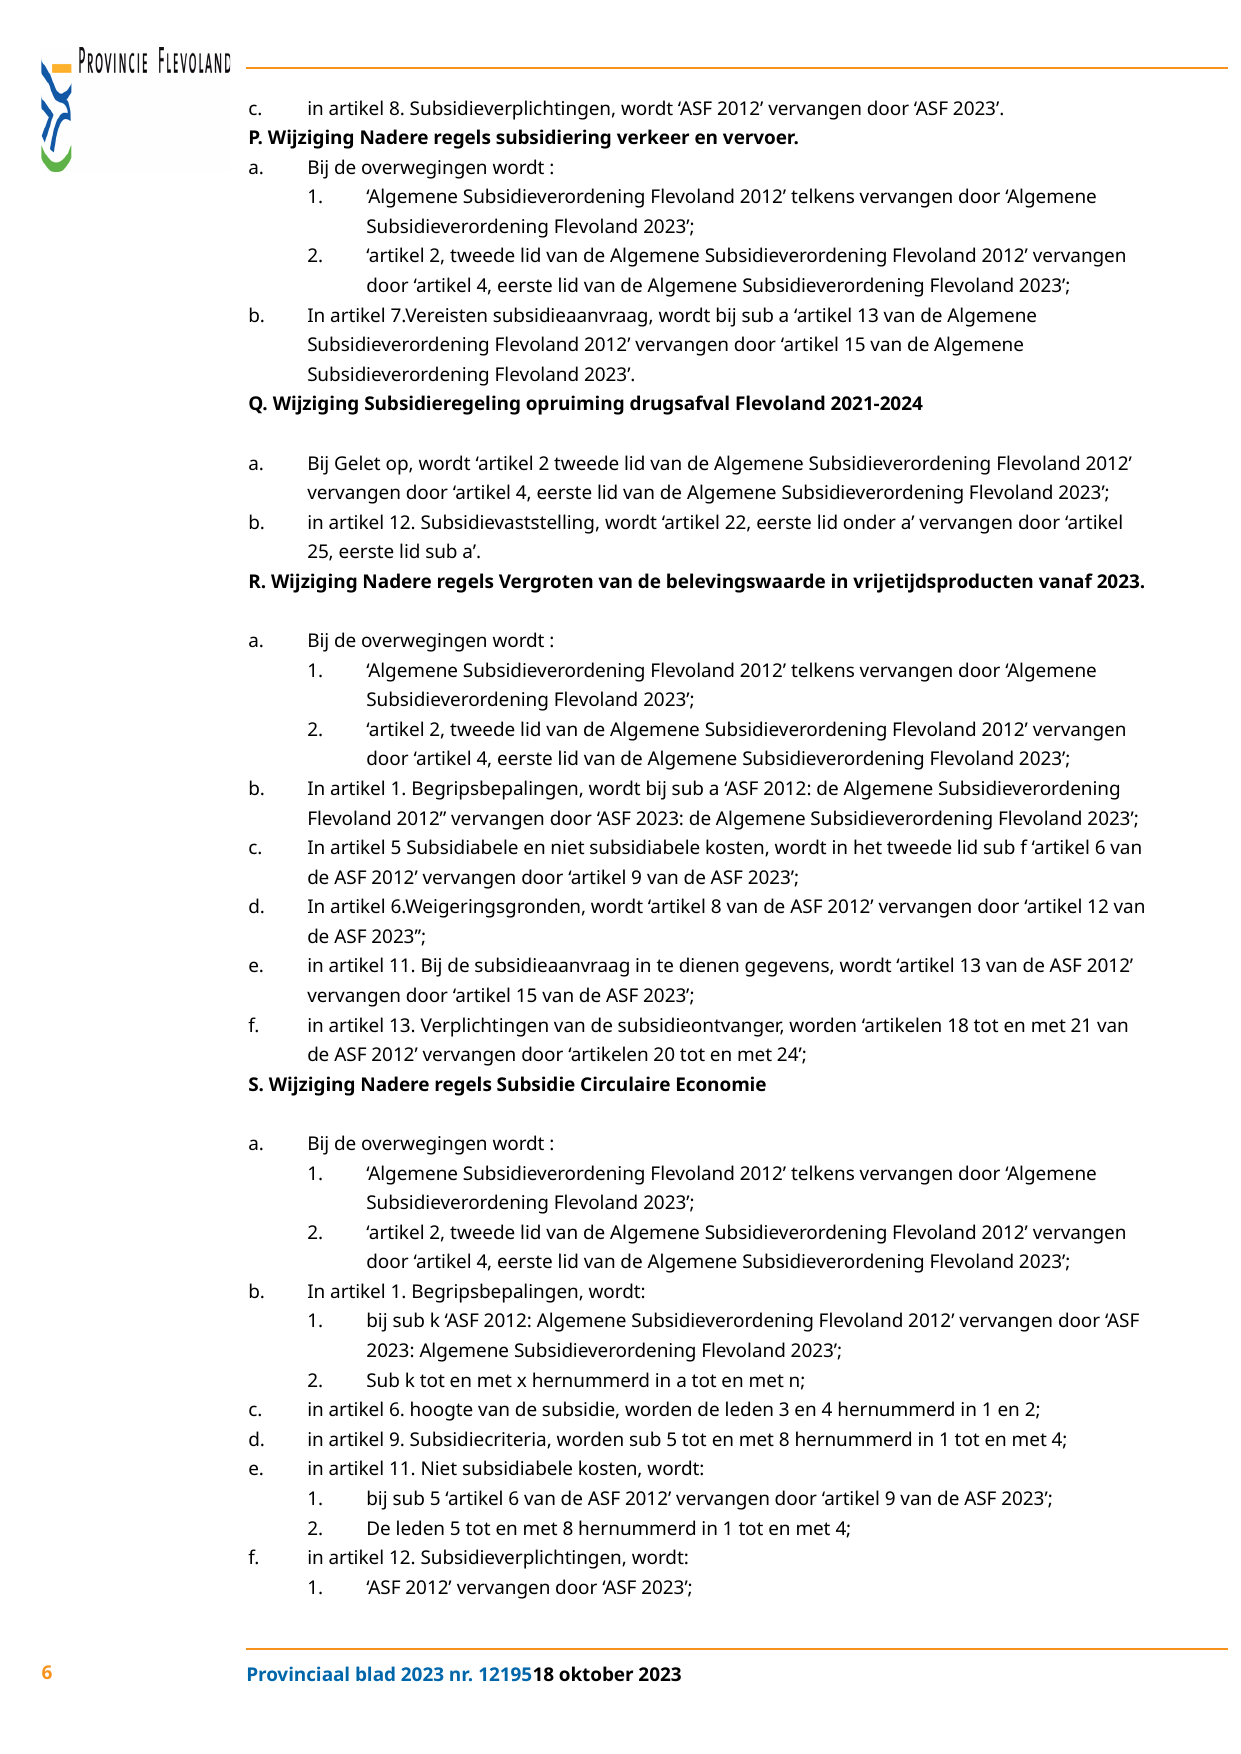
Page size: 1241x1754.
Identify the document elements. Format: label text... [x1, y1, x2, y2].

list ‘ASF 2012’ vervangen door ‘ASF 2023’; [307, 1574, 1152, 1600]
text R. Wijziging Nadere regels Vergroten van de belevingswaarde in vrijetijdsproducten vanaf 2023. [248, 568, 1152, 594]
list Bij de overwegingen wordt : [248, 154, 1152, 180]
list Bij de overwegingen wordt : [248, 627, 1152, 653]
list in artikel 8. Subsidieverplichtingen, wordt ‘ASF 2012’ vervangen door ‘ASF 2023’. [248, 95, 1152, 121]
text P. Wijziging Nadere regels subsidiering verkeer en vervoer. [248, 124, 1152, 150]
list Bij de overwegingen wordt : [248, 1130, 1152, 1156]
list in artikel 13. Verplichtingen van de subsidieontvanger, worden ‘artikelen 18 tot en met 21 van de ASF 2012’ vervangen door ‘artikelen 20 tot en met 24’; [248, 1012, 1152, 1067]
list in artikel 12. Subsidievaststelling, wordt ‘artikel 22, eerste lid onder a’ vervangen door ‘artikel 25, eerste lid sub a’. [248, 509, 1152, 564]
text Q. Wijziging Subsidieregeling opruiming drugsafval Flevoland 2021-2024 [248, 391, 1152, 416]
list Bij Gelet op, wordt ‘artikel 2 tweede lid van de Algemene Subsidieverordening Flevoland 2012’ vervangen door ‘artikel 4, eerste lid van de Algemene Subsidieverordening Flevoland 2023’; [248, 450, 1152, 505]
list bij sub k ‘ASF 2012: Algemene Subsidieverordening Flevoland 2012’ vervangen door ‘ASF 2023: Algemene Subsidieverordening Flevoland 2023’; [307, 1308, 1152, 1363]
list In artikel 1. Begripsbepalingen, wordt bij sub a ‘ASF 2012: de Algemene Subsidieverordening Flevoland 2012’’ vervangen door ‘ASF 2023: de Algemene Subsidieverordening Flevoland 2023’; [248, 775, 1152, 831]
list in artikel 9. Subsidiecriteria, worden sub 5 tot en met 8 hernummerd in 1 tot en met 4; [248, 1426, 1152, 1452]
list bij sub 5 ‘artikel 6 van de ASF 2012’ vervangen door ‘artikel 9 van de ASF 2023’; [307, 1485, 1152, 1511]
list In artikel 6.Weigeringsgronden, wordt ‘artikel 8 van de ASF 2012’ vervangen door ‘artikel 12 van de ASF 2023’’; [248, 893, 1152, 949]
list ‘artikel 2, tweede lid van de Algemene Subsidieverordening Flevoland 2012’ vervangen door ‘artikel 4, eerste lid van de Algemene Subsidieverordening Flevoland 2023’; [307, 243, 1152, 298]
list ‘Algemene Subsidieverordening Flevoland 2012’ telkens vervangen door ‘Algemene Subsidieverordening Flevoland 2023’; [307, 1160, 1152, 1215]
list in artikel 6. hoogte van de subsidie, worden de leden 3 en 4 hernummerd in 1 en 2; [248, 1396, 1152, 1422]
list in artikel 12. Subsidieverplichtingen, wordt: [248, 1544, 1152, 1570]
list In artikel 7.Vereisten subsidieaanvraag, wordt bij sub a ‘artikel 13 van de Algemene Subsidieverordening Flevoland 2012’ vervangen door ‘artikel 15 van de Algemene Subsidieverordening Flevoland 2023’. [248, 302, 1152, 387]
text S. Wijziging Nadere regels Subsidie Circulaire Economie [248, 1071, 1152, 1097]
list in artikel 11. Bij de subsidieaanvraag in te dienen gegevens, wordt ‘artikel 13 van de ASF 2012’ vervangen door ‘artikel 15 van de ASF 2023’; [248, 953, 1152, 1008]
list In artikel 1. Begripsbepalingen, wordt: [248, 1278, 1152, 1304]
list De leden 5 tot en met 8 hernummerd in 1 tot en met 4; [307, 1515, 1152, 1541]
list ‘Algemene Subsidieverordening Flevoland 2012’ telkens vervangen door ‘Algemene Subsidieverordening Flevoland 2023’; [307, 657, 1152, 712]
list ‘Algemene Subsidieverordening Flevoland 2012’ telkens vervangen door ‘Algemene Subsidieverordening Flevoland 2023’; [307, 183, 1152, 239]
list ‘artikel 2, tweede lid van de Algemene Subsidieverordening Flevoland 2012’ vervangen door ‘artikel 4, eerste lid van de Algemene Subsidieverordening Flevoland 2023’; [307, 716, 1152, 771]
picture [41, 47, 231, 172]
list Sub k tot en met x hernummerd in a tot en met n; [307, 1367, 1152, 1393]
list ‘artikel 2, tweede lid van de Algemene Subsidieverordening Flevoland 2012’ vervangen door ‘artikel 4, eerste lid van de Algemene Subsidieverordening Flevoland 2023’; [307, 1219, 1152, 1274]
list in artikel 11. Niet subsidiabele kosten, wordt: [248, 1456, 1152, 1481]
list In artikel 5 Subsidiabele en niet subsidiabele kosten, wordt in het tweede lid sub f ‘artikel 6 van de ASF 2012’ vervangen door ‘artikel 9 van de ASF 2023’; [248, 834, 1152, 890]
